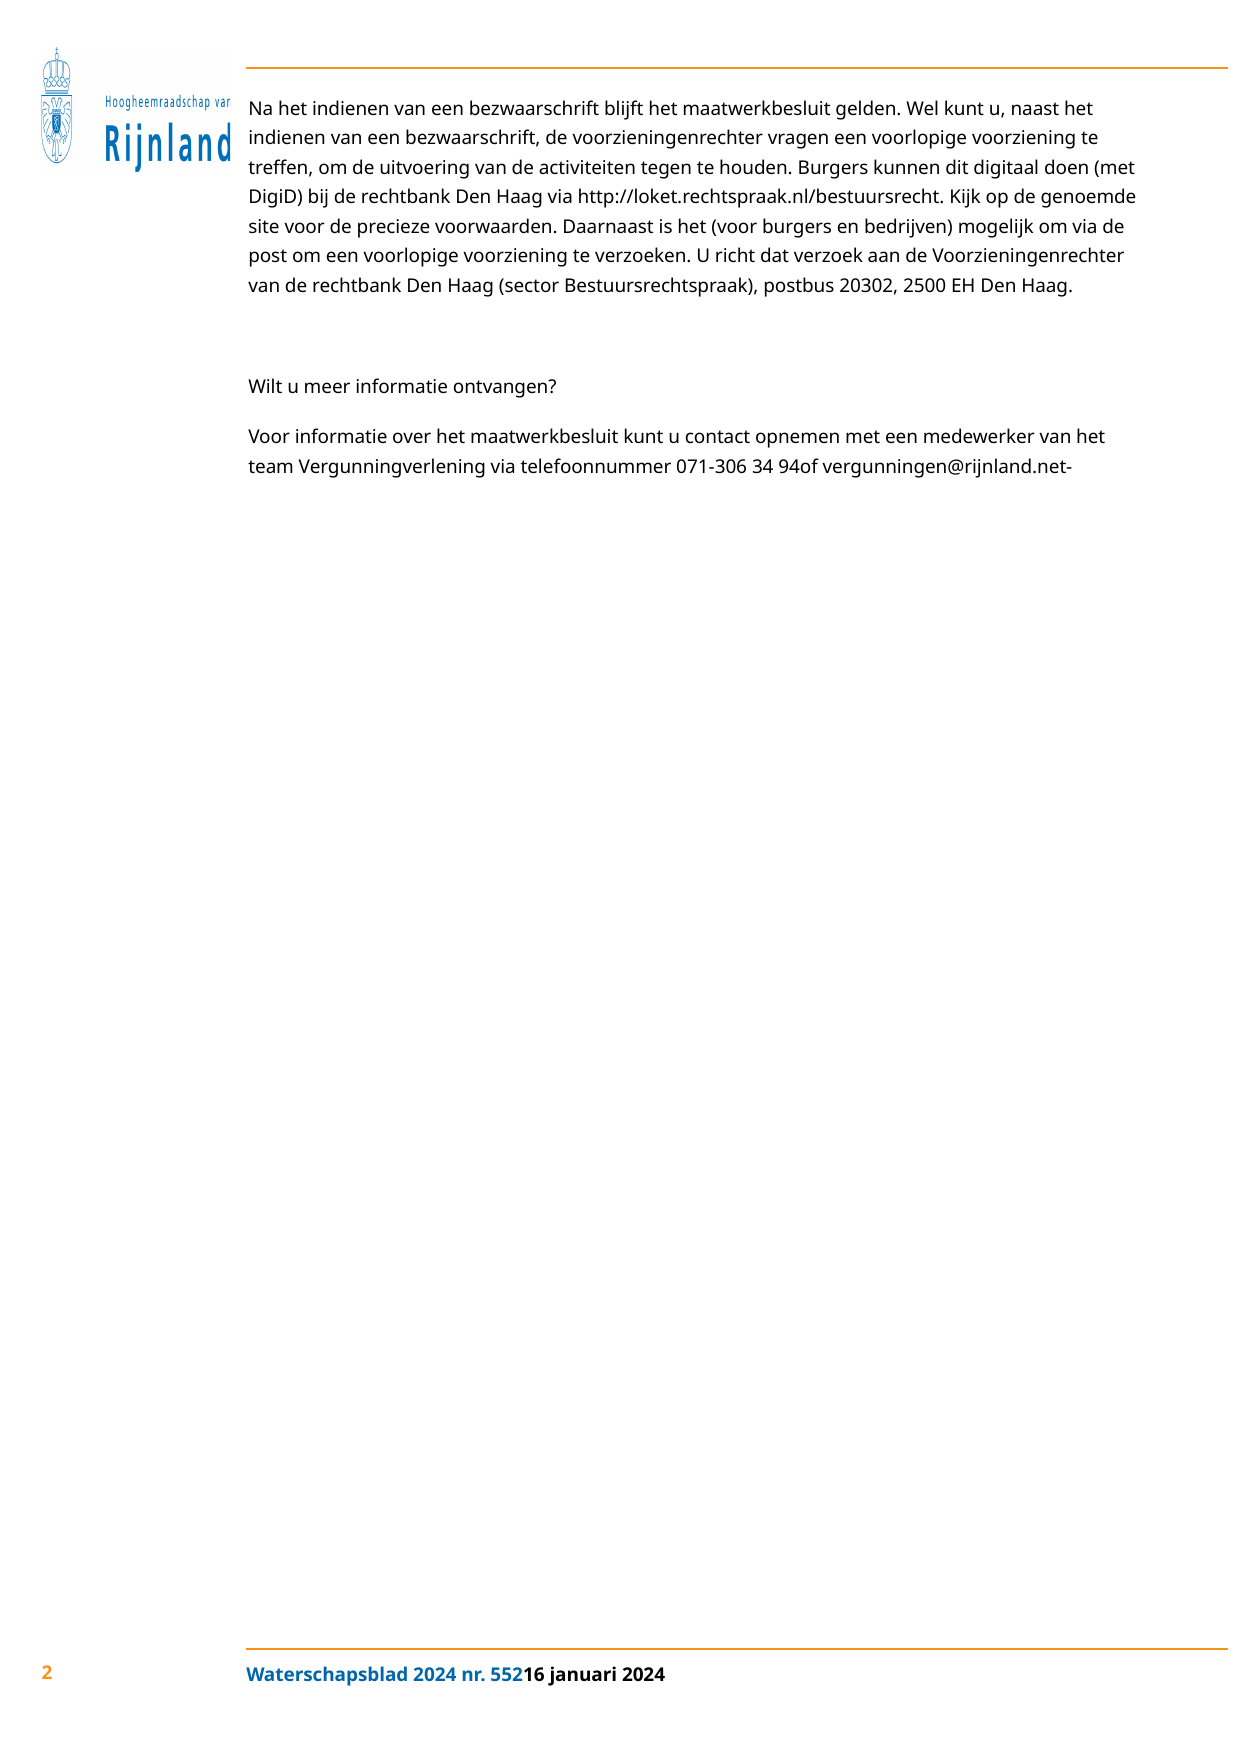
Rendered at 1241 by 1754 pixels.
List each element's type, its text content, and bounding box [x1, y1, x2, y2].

text Na het indienen van een bezwaarschrift blijft het maatwerkbesluit gelden. Wel kunt u, naast het indienen van een bezwaarschrift, de voorzieningenrechter vragen een voorlopige voorziening te treffen, om de uitvoering van de activiteiten tegen te houden. Burgers kunnen dit digitaal doen (met DigiD) bij de rechtbank Den Haag via http://loket.rechtspraak.nl/bestuursrecht. Kijk op de genoemde site voor de precieze voorwaarden. Daarnaast is het (voor burgers en bedrijven) mogelijk om via de post om een voorlopige voorziening te verzoeken. U richt dat verzoek aan de Voorzieningenrechter van de rechtbank Den Haag (sector Bestuursrechtspraak), postbus 20302, 2500 EH Den Haag. [248, 95, 1152, 298]
text Wilt u meer informatie ontvangen? [248, 373, 1152, 399]
text Voor informatie over het maatwerkbesluit kunt u contact opnemen met een medewerker van het team Vergunningverlening via telefoonnummer 071-306 34 94of vergunningen@rijnland.net- [248, 423, 1152, 479]
picture [41, 47, 231, 172]
